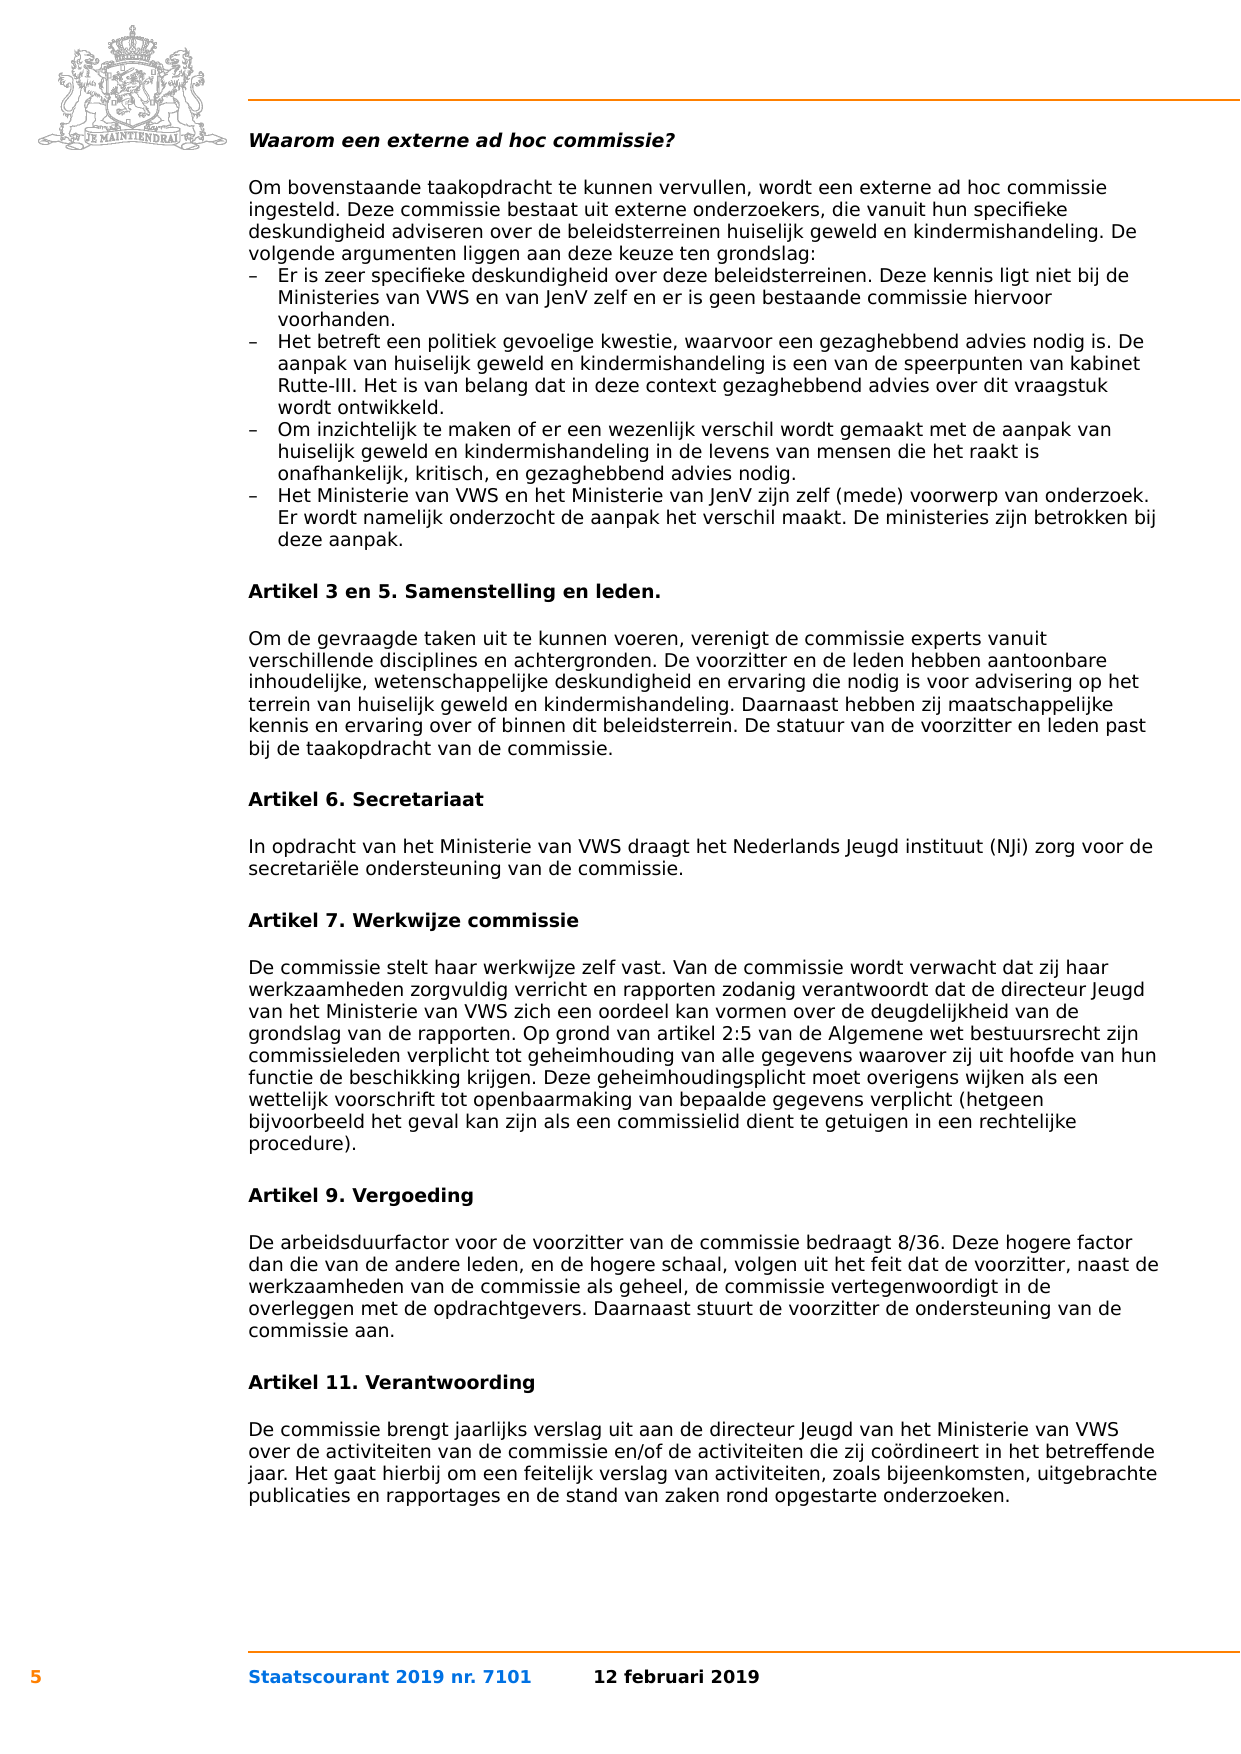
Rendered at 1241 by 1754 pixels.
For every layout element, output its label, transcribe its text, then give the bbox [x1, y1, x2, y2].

text – Het betreft een politiek gevoelige kwestie, waarvoor een gezaghebbend advies nodig is. De aanpak van huiselijk geweld en kindermishandeling is een van de speerpunten van kabinet Rutte-III. Het is van belang dat in deze context gezaghebbend advies over dit vraagstuk wordt ontwikkeld. [248, 331, 1163, 419]
subtitle Artikel 3 en 5. Samenstelling en leden. [248, 581, 1163, 602]
text – Om inzichtelijk te maken of er een wezenlijk verschil wordt gemaakt met de aanpak van huiselijk geweld en kindermishandeling in de levens van mensen die het raakt is onafhankelijk, kritisch, en gezaghebbend advies nodig. [248, 419, 1163, 484]
subtitle Artikel 7. Werkwijze commissie [248, 910, 1163, 932]
text De arbeidsduurfactor voor de voorzitter van de commissie bedraagt 8/36. Deze hogere factor dan die van de andere leden, en de hogere schaal, volgen uit het feit dat de voorzitter, naast de werkzaamheden van de commissie als geheel, de commissie vertegenwoordigt in de overleggen met de opdrachtgevers. Daarnaast stuurt de voorzitter de ondersteuning van de commissie aan. [248, 1232, 1163, 1342]
subtitle Artikel 9. Vergoeding [248, 1185, 1163, 1207]
text De commissie stelt haar werkwijze zelf vast. Van de commissie wordt verwacht dat zij haar werkzaamheden zorgvuldig verricht en rapporten zodanig verantwoordt dat de directeur Jeugd van het Ministerie van VWS zich een oordeel kan vormen over de deugdelijkheid van de grondslag van de rapporten. Op grond van artikel 2:5 van de Algemene wet bestuursrecht zijn commissieleden verplicht tot geheimhouding van alle gegevens waarover zij uit hoofde van hun functie de beschikking krijgen. Deze geheimhoudingsplicht moet overigens wijken als een wettelijk voorschrift tot openbaarmaking van bepaalde gegevens verplicht (hetgeen bijvoorbeeld het geval kan zijn als een commissielid dient te getuigen in een rechtelijke procedure). [248, 957, 1163, 1155]
text – Het Ministerie van VWS en het Ministerie van JenV zijn zelf (mede) voorwerp van onderzoek. Er wordt namelijk onderzocht de aanpak het verschil maakt. De ministeries zijn betrokken bij deze aanpak. [248, 484, 1163, 551]
text De commissie brengt jaarlijks verslag uit aan de directeur Jeugd van het Ministerie van VWS over de activiteiten van de commissie en/of de activiteiten die zij coördineert in het betreffende jaar. Het gaat hierbij om een feitelijk verslag van activiteiten, zoals bijeenkomsten, uitgebrachte publicaties en rapportages en de stand van zaken rond opgestarte onderzoeken. [248, 1419, 1163, 1507]
subtitle Artikel 11. Verantwoording [248, 1372, 1163, 1394]
subtitle Artikel 6. Secretariaat [248, 789, 1163, 811]
text In opdracht van het Ministerie van VWS draagt het Nederlands Jeugd instituut (NJi) zorg voor de secretariële ondersteuning van de commissie. [248, 836, 1163, 880]
text – Er is zeer specifieke deskundigheid over deze beleidsterreinen. Deze kennis ligt niet bij de Ministeries van VWS en van JenV zelf en er is geen bestaande commissie hiervoor voorhanden. [248, 265, 1163, 331]
text Om de gevraagde taken uit te kunnen voeren, verenigt de commissie experts vanuit verschillende disciplines en achtergronden. De voorzitter en de leden hebben aantoonbare inhoudelijke, wetenschappelijke deskundigheid en ervaring die nodig is voor advisering op het terrein van huiselijk geweld en kindermishandeling. Daarnaast hebben zij maatschappelijke kennis en ervaring over of binnen dit beleidsterrein. De statuur van de voorzitter en leden past bij de taakopdracht van de commissie. [248, 627, 1163, 759]
picture [38, 25, 227, 150]
text Om bovenstaande taakopdracht te kunnen vervullen, wordt een externe ad hoc commissie ingesteld. Deze commissie bestaat uit externe onderzoekers, die vanuit hun specifieke deskundigheid adviseren over de beleidsterreinen huiselijk geweld en kindermishandeling. De volgende argumenten liggen aan deze keuze ten grondslag: [248, 177, 1163, 265]
subtitle Waarom een externe ad hoc commissie? [248, 130, 1163, 152]
